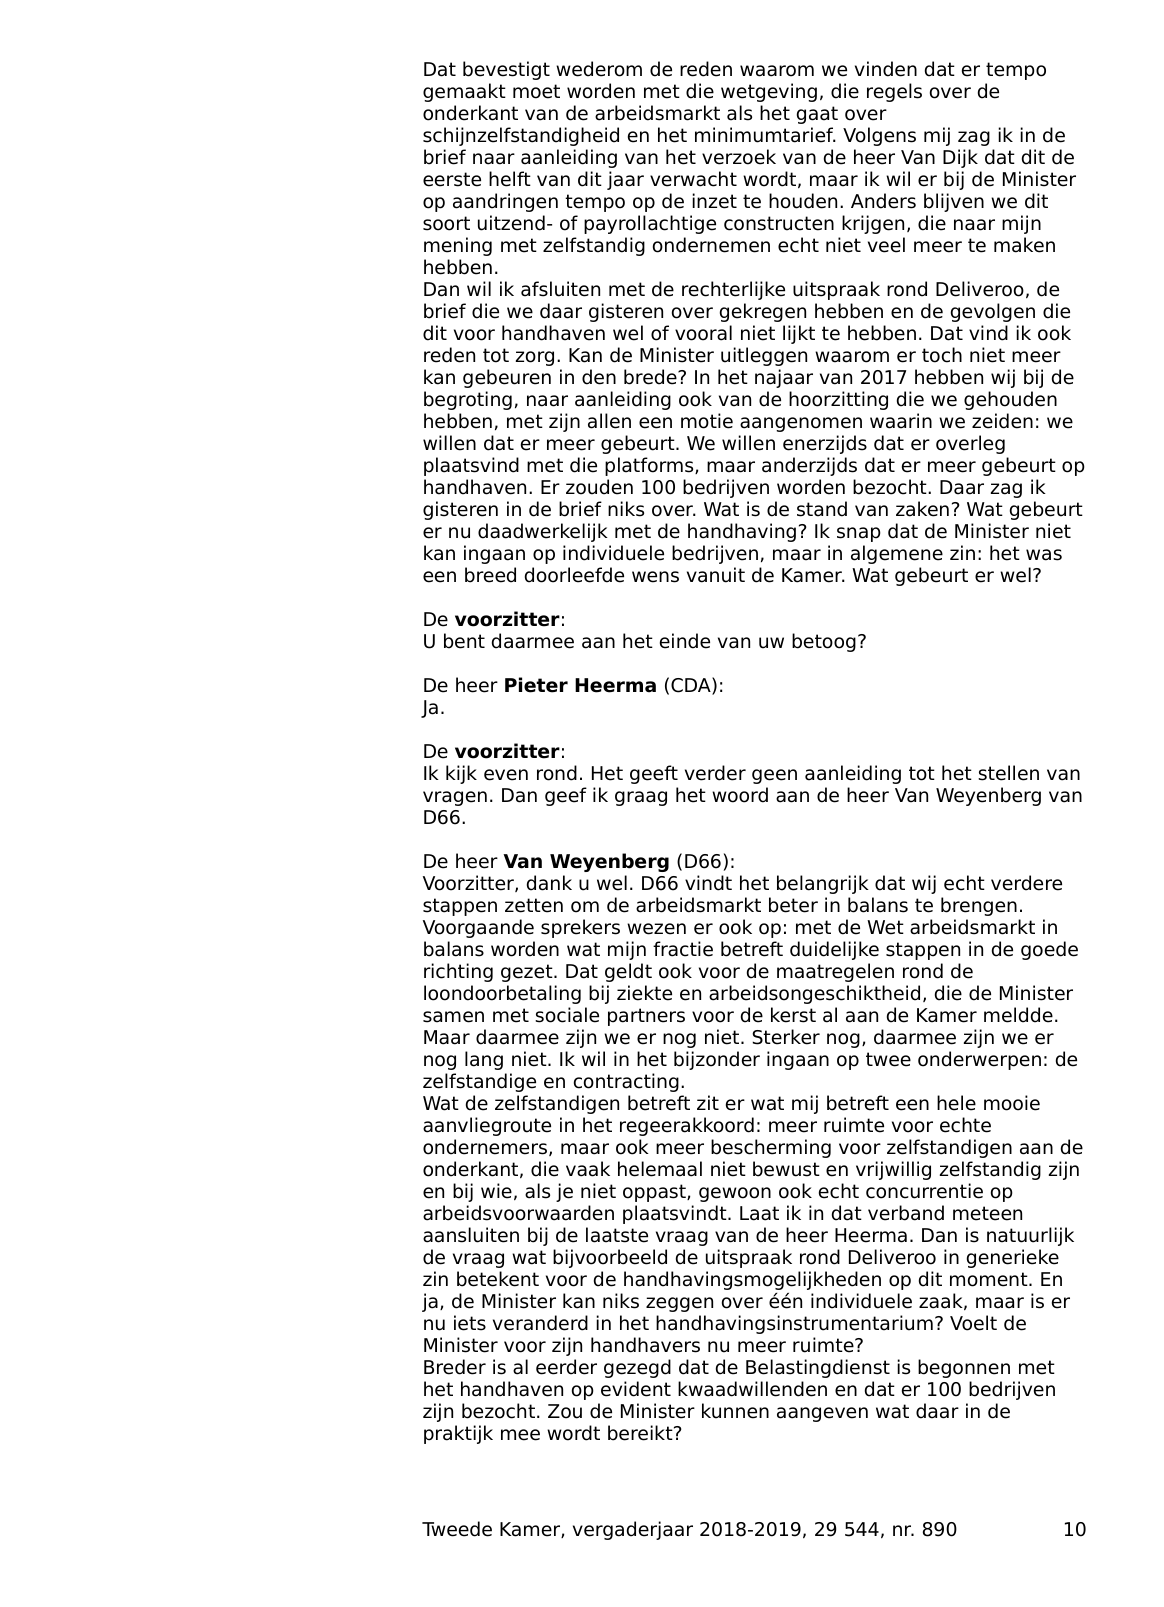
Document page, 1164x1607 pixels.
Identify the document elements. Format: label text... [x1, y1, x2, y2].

text Wat de zelfstandigen betreft zit er wat mij betreft een hele mooie aanvliegroute in het regeerakkoord: meer ruimte voor echte ondernemers, maar ook meer bescherming voor zelfstandigen aan de onderkant, die vaak helemaal niet bewust en vrijwillig zelfstandig zijn en bij wie, als je niet oppast, gewoon ook echt concurrentie op arbeidsvoorwaarden plaatsvindt. Laat ik in dat verband meteen aansluiten bij de laatste vraag van de heer Heerma. Dan is natuurlijk de vraag wat bijvoorbeeld de uitspraak rond Deliveroo in generieke zin betekent voor de handhavingsmogelijkheden op dit moment. En ja, de Minister kan niks zeggen over één individuele zaak, maar is er nu iets veranderd in het handhavingsinstrumentarium? Voelt de Minister voor zijn handhavers nu meer ruimte? [422, 1093, 1087, 1357]
text U bent daarmee aan het einde van uw betoog? [422, 631, 1087, 653]
text Dan wil ik afsluiten met de rechterlijke uitspraak rond Deliveroo, de brief die we daar gisteren over gekregen hebben en de gevolgen die dit voor handhaven wel of vooral niet lijkt te hebben. Dat vind ik ook reden tot zorg. Kan de Minister uitleggen waarom er toch niet meer kan gebeuren in den brede? In het najaar van 2017 hebben wij bij de begroting, naar aanleiding ook van de hoorzitting die we gehouden hebben, met zijn allen een motie aangenomen waarin we zeiden: we willen dat er meer gebeurt. We willen enerzijds dat er overleg plaatsvind met die platforms, maar anderzijds dat er meer gebeurt op handhaven. Er zouden 100 bedrijven worden bezocht. Daar zag ik gisteren in de brief niks over. Wat is de stand van zaken? Wat gebeurt er nu daadwerkelijk met de handhaving? Ik snap dat de Minister niet kan ingaan op individuele bedrijven, maar in algemene zin: het was een breed doorleefde wens vanuit de Kamer. Wat gebeurt er wel? [422, 279, 1087, 587]
text De voorzitter: [422, 609, 1087, 631]
text Dat bevestigt wederom de reden waarom we vinden dat er tempo gemaakt moet worden met die wetgeving, die regels over de onderkant van de arbeidsmarkt als het gaat over schijnzelfstandigheid en het minimumtarief. Volgens mij zag ik in de brief naar aanleiding van het verzoek van de heer Van Dijk dat dit de eerste helft van dit jaar verwacht wordt, maar ik wil er bij de Minister op aandringen tempo op de inzet te houden. Anders blijven we dit soort uitzend- of payrollachtige constructen krijgen, die naar mijn mening met zelfstandig ondernemen echt niet veel meer te maken hebben. [422, 59, 1087, 279]
text Breder is al eerder gezegd dat de Belastingdienst is begonnen met het handhaven op evident kwaadwillenden en dat er 100 bedrijven zijn bezocht. Zou de Minister kunnen aangeven wat daar in de praktijk mee wordt bereikt? [422, 1357, 1087, 1444]
text De heer Pieter Heerma (CDA): [422, 675, 1087, 697]
text Ik kijk even rond. Het geeft verder geen aanleiding tot het stellen van vragen. Dan geef ik graag het woord aan de heer Van Weyenberg van D66. [422, 763, 1087, 829]
text De voorzitter: [422, 741, 1087, 763]
text Ja. [422, 697, 1087, 719]
text De heer Van Weyenberg (D66): [422, 851, 1087, 873]
text Voorzitter, dank u wel. D66 vindt het belangrijk dat wij echt verdere stappen zetten om de arbeidsmarkt beter in balans te brengen. Voorgaande sprekers wezen er ook op: met de Wet arbeidsmarkt in balans worden wat mijn fractie betreft duidelijke stappen in de goede richting gezet. Dat geldt ook voor de maatregelen rond de loondoorbetaling bij ziekte en arbeidsongeschiktheid, die de Minister samen met sociale partners voor de kerst al aan de Kamer meldde. Maar daarmee zijn we er nog niet. Sterker nog, daarmee zijn we er nog lang niet. Ik wil in het bijzonder ingaan op twee onderwerpen: de zelfstandige en contracting. [422, 873, 1087, 1093]
